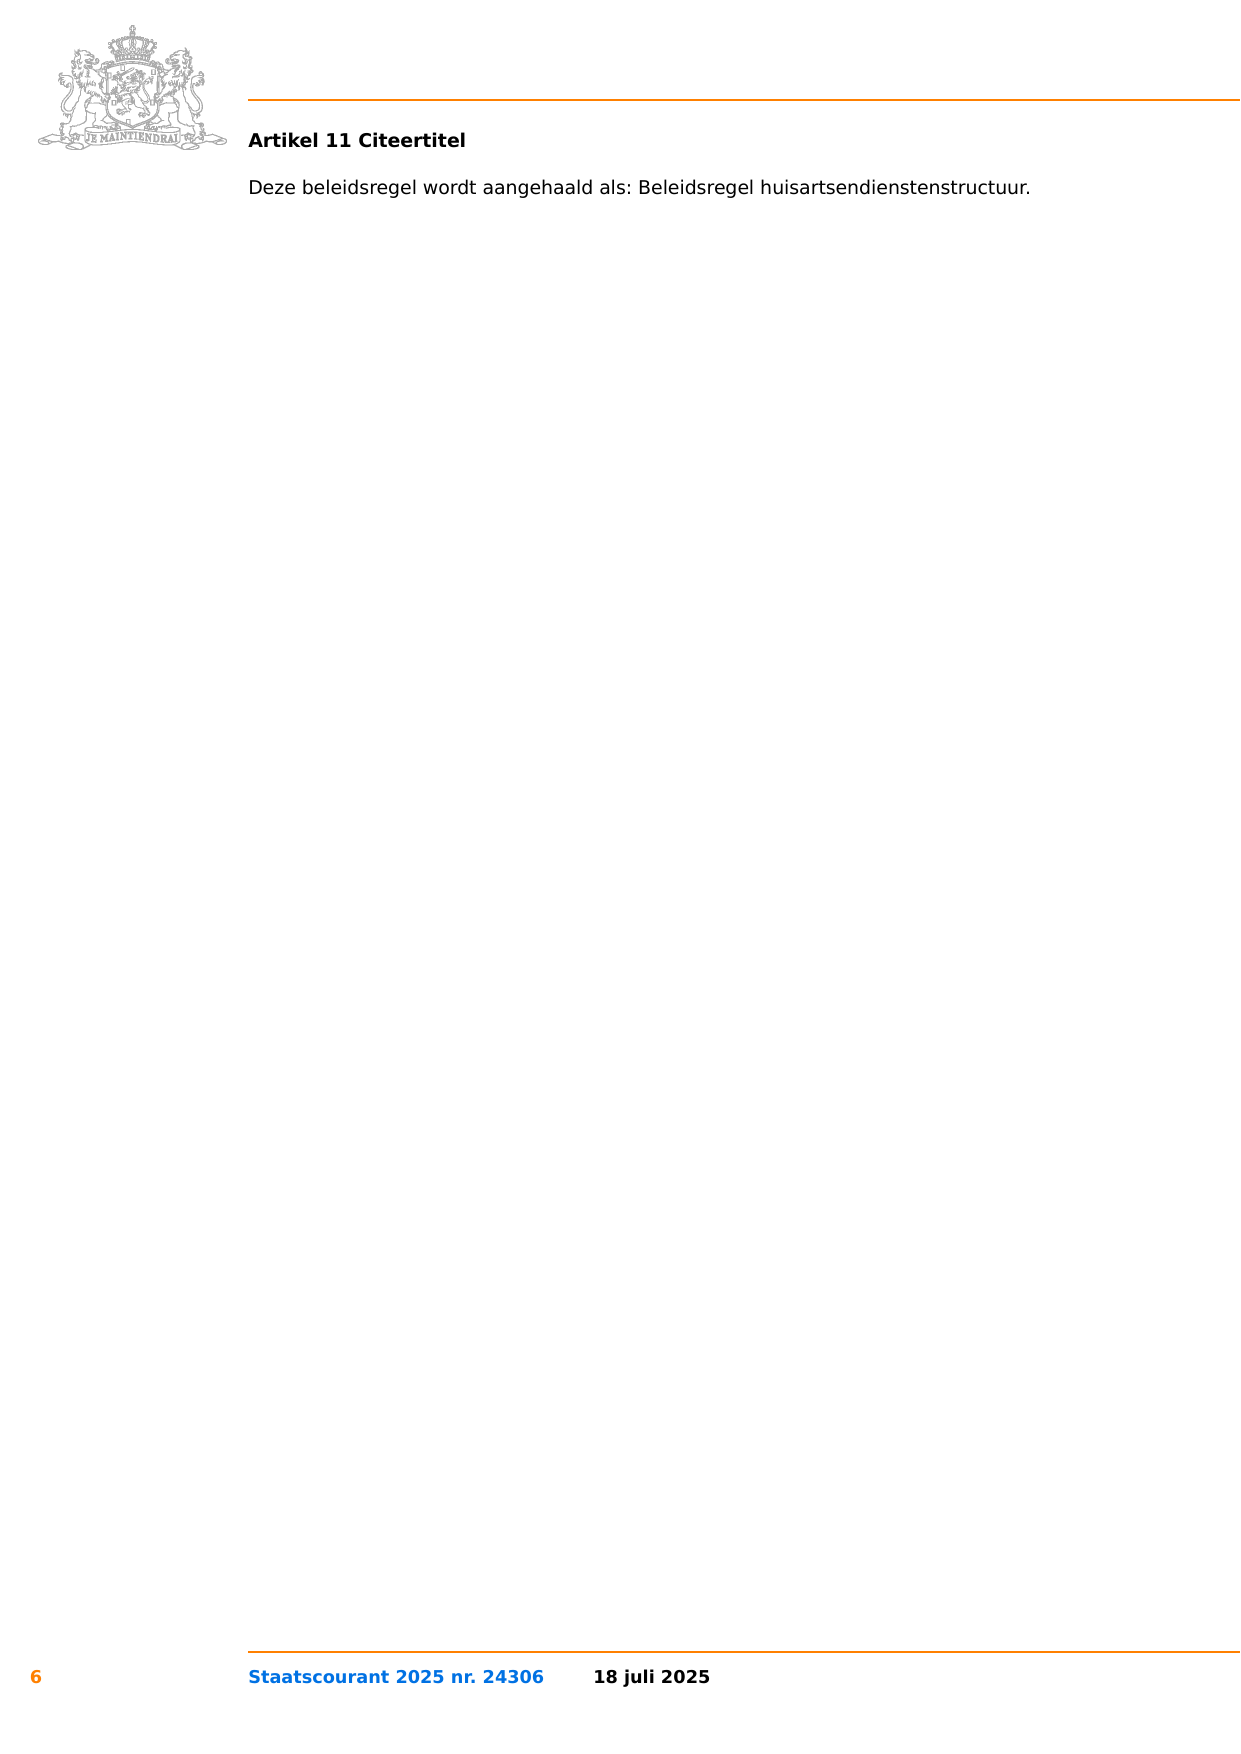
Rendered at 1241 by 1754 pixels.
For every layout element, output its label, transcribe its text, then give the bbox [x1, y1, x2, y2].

subtitle Artikel 11 Citeertitel [248, 130, 1163, 152]
picture [38, 25, 227, 150]
text Deze beleidsregel wordt aangehaald als: Beleidsregel huisartsendienstenstructuur. [248, 177, 1163, 199]
